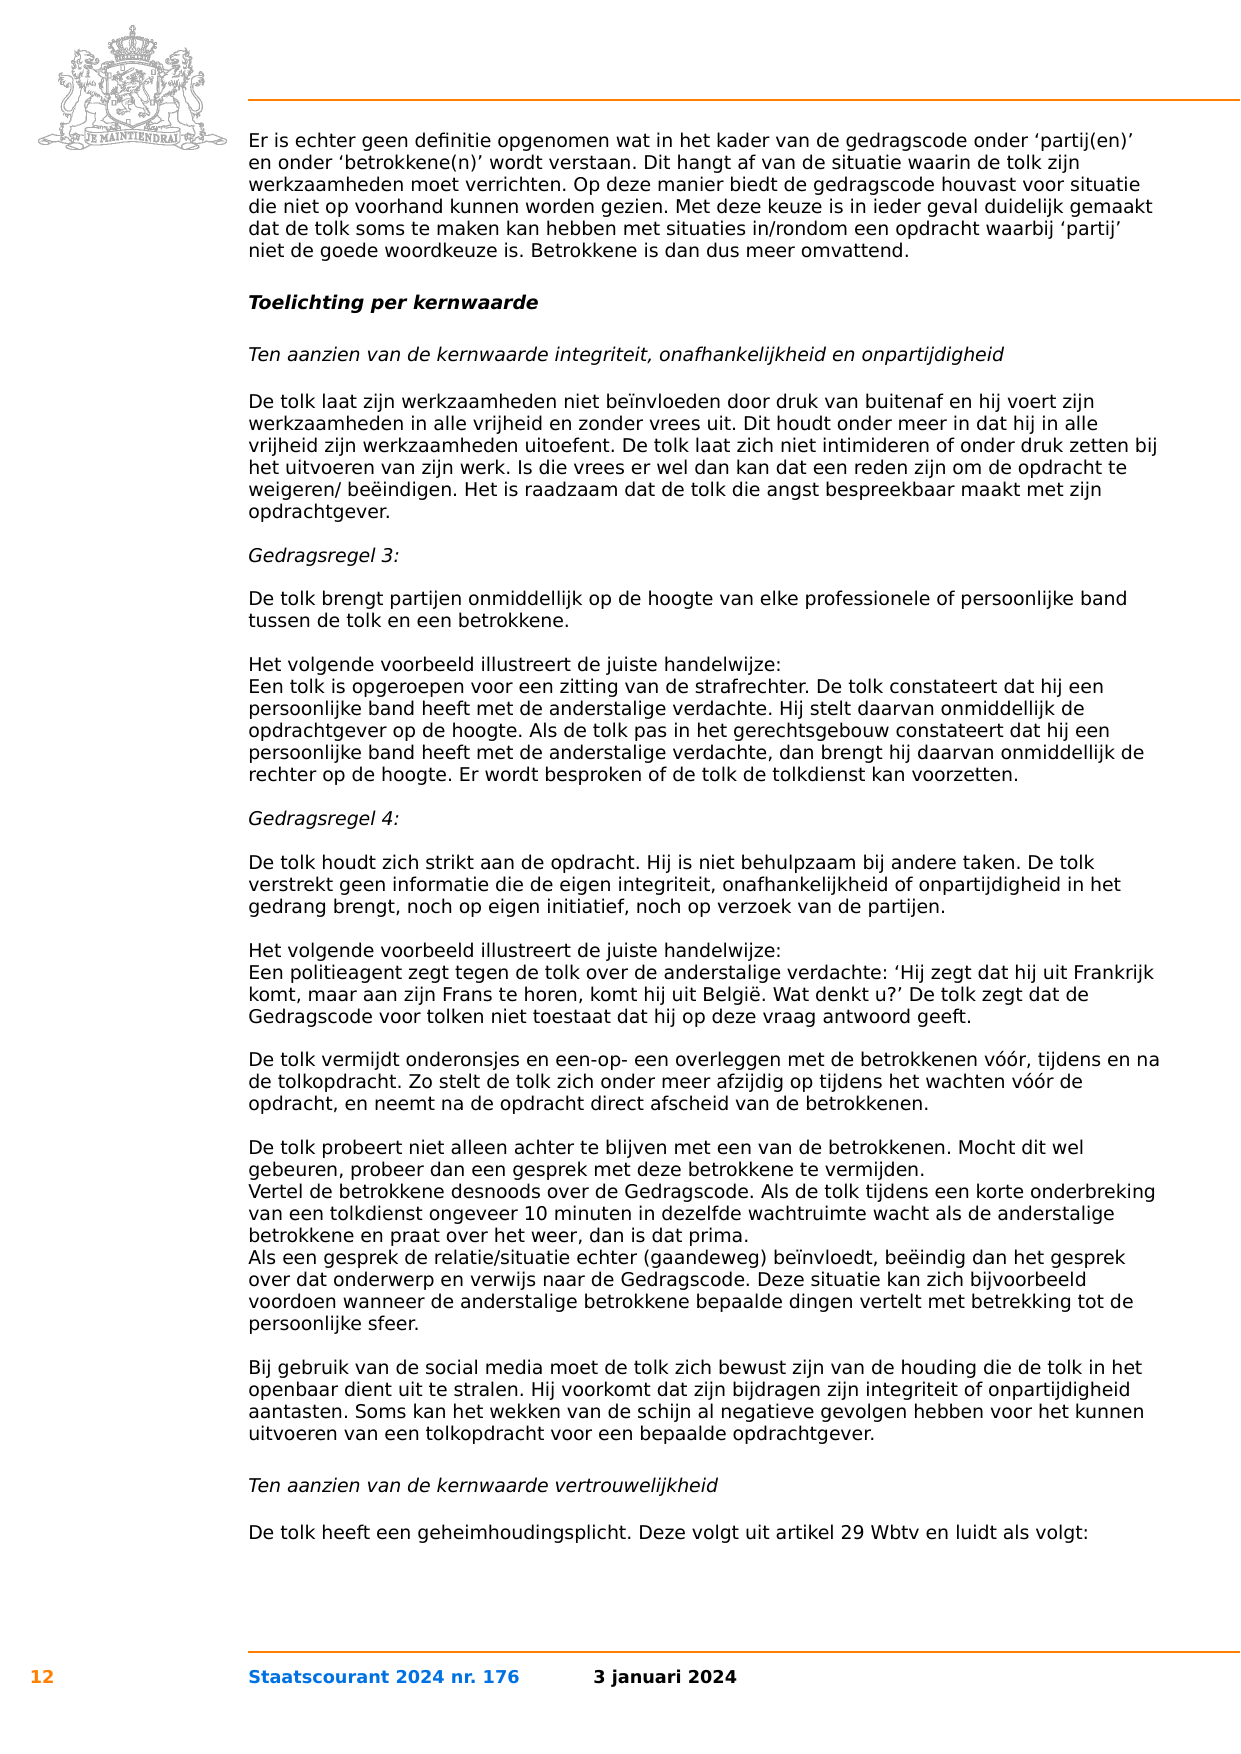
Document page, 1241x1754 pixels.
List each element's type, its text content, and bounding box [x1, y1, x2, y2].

text De tolk brengt partijen onmiddellijk op de hoogte van elke professionele of persoonlijke band tussen de tolk en een betrokkene. [248, 588, 1163, 632]
text Als een gesprek de relatie/situatie echter (gaandeweg) beïnvloedt, beëindig dan het gesprek over dat onderwerp en verwijs naar de Gedragscode. Deze situatie kan zich bijvoorbeeld voordoen wanneer de anderstalige betrokkene bepaalde dingen vertelt met betrekking tot de persoonlijke sfeer. [248, 1247, 1163, 1335]
text De tolk houdt zich strikt aan de opdracht. Hij is niet behulpzaam bij andere taken. De tolk verstrekt geen informatie die de eigen integriteit, onafhankelijkheid of onpartijdigheid in het gedrang brengt, noch op eigen initiatief, noch op verzoek van de partijen. [248, 852, 1163, 918]
text De tolk laat zijn werkzaamheden niet beïnvloeden door druk van buitenaf en hij voert zijn werkzaamheden in alle vrijheid en zonder vrees uit. Dit houdt onder meer in dat hij in alle vrijheid zijn werkzaamheden uitoefent. De tolk laat zich niet intimideren of onder druk zetten bij het uitvoeren van zijn werk. Is die vrees er wel dan kan dat een reden zijn om de opdracht te weigeren/ beëindigen. Het is raadzaam dat de tolk die angst bespreekbaar maakt met zijn opdrachtgever. [248, 391, 1163, 523]
text Gedragsregel 3: [248, 544, 1163, 566]
subtitle Ten aanzien van de kernwaarde integriteit, onafhankelijkheid en onpartijdigheid [248, 344, 1163, 366]
subtitle Toelichting per kernwaarde [248, 292, 1163, 314]
text Er is echter geen definitie opgenomen wat in het kader van de gedragscode onder ‘partij(en)’ en onder ‘betrokkene(n)’ wordt verstaan. Dit hangt af van de situatie waarin de tolk zijn werkzaamheden moet verrichten. Op deze manier biedt de gedragscode houvast voor situatie die niet op voorhand kunnen worden gezien. Met deze keuze is in ieder geval duidelijk gemaakt dat de tolk soms te maken kan hebben met situaties in/rondom een opdracht waarbij ‘partij’ niet de goede woordkeuze is. Betrokkene is dan dus meer omvattend. [248, 130, 1163, 262]
text De tolk vermijdt onderonsjes en een-op- een overleggen met de betrokkenen vóór, tijdens en na de tolkopdracht. Zo stelt de tolk zich onder meer afzijdig op tijdens het wachten vóór de opdracht, en neemt na de opdracht direct afscheid van de betrokkenen. [248, 1049, 1163, 1115]
subtitle Ten aanzien van de kernwaarde vertrouwelijkheid [248, 1475, 1163, 1497]
text Gedragsregel 4: [248, 808, 1163, 830]
text Vertel de betrokkene desnoods over de Gedragscode. Als de tolk tijdens een korte onderbreking van een tolkdienst ongeveer 10 minuten in dezelfde wachtruimte wacht als de anderstalige betrokkene en praat over het weer, dan is dat prima. [248, 1181, 1163, 1247]
text Het volgende voorbeeld illustreert de juiste handelwijze: [248, 939, 1163, 962]
picture [38, 25, 227, 150]
text De tolk probeert niet alleen achter te blijven met een van de betrokkenen. Mocht dit wel gebeuren, probeer dan een gesprek met deze betrokkene te vermijden. [248, 1137, 1163, 1181]
text Het volgende voorbeeld illustreert de juiste handelwijze: [248, 654, 1163, 676]
text Bij gebruik van de social media moet de tolk zich bewust zijn van de houding die de tolk in het openbaar dient uit te stralen. Hij voorkomt dat zijn bijdragen zijn integriteit of onpartijdigheid aantasten. Soms kan het wekken van de schijn al negatieve gevolgen hebben voor het kunnen uitvoeren van een tolkopdracht voor een bepaalde opdrachtgever. [248, 1357, 1163, 1445]
text Een tolk is opgeroepen voor een zitting van de strafrechter. De tolk constateert dat hij een persoonlijke band heeft met de anderstalige verdachte. Hij stelt daarvan onmiddellijk de opdrachtgever op de hoogte. Als de tolk pas in het gerechtsgebouw constateert dat hij een persoonlijke band heeft met de anderstalige verdachte, dan brengt hij daarvan onmiddellijk de rechter op de hoogte. Er wordt besproken of de tolk de tolkdienst kan voorzetten. [248, 676, 1163, 786]
text De tolk heeft een geheimhoudingsplicht. Deze volgt uit artikel 29 Wbtv en luidt als volgt: [248, 1522, 1163, 1544]
text Een politieagent zegt tegen de tolk over de anderstalige verdachte: ‘Hij zegt dat hij uit Frankrijk komt, maar aan zijn Frans te horen, komt hij uit België. Wat denkt u?’ De tolk zegt dat de Gedragscode voor tolken niet toestaat dat hij op deze vraag antwoord geeft. [248, 962, 1163, 1027]
